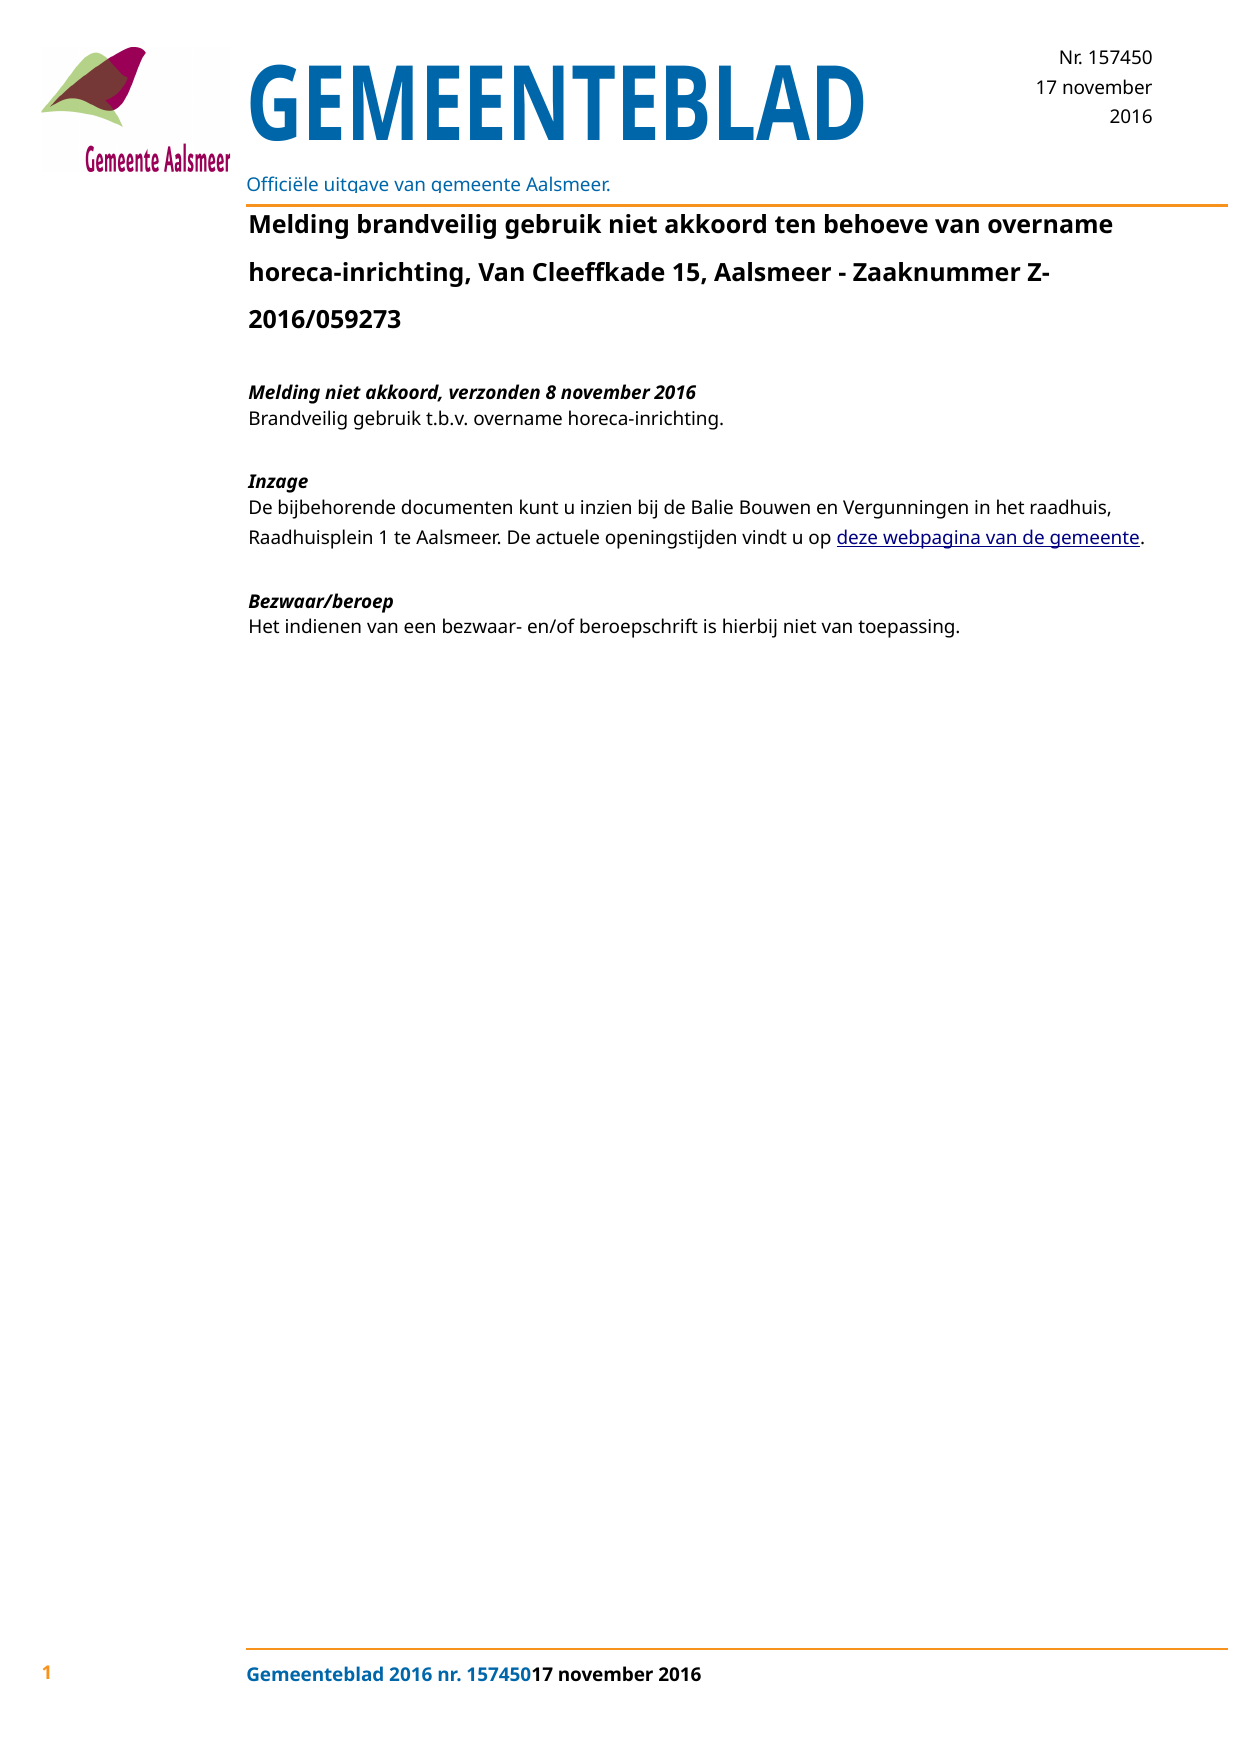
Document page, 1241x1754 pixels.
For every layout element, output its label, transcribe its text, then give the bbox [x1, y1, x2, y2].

text Bezwaar/beroep [248, 588, 1152, 614]
text Het indienen van een bezwaar- en/of beroepschrift is hierbij niet van toepassing. [248, 614, 1152, 639]
text Inzage [248, 469, 1152, 494]
text Melding niet akkoord, verzonden 8 november 2016 [248, 379, 1152, 405]
text Brandveilig gebruik t.b.v. overname horeca-inrichting. [248, 405, 1152, 431]
text Melding brandveilig gebruik niet akkoord ten behoeve van overname horeca-inrichting, Van Cleeffkade 15, Aalsmeer - Zaaknummer Z-2016/059273 [248, 207, 1152, 336]
text De bijbehorende documenten kunt u inzien bij de Balie Bouwen en Vergunningen in het raadhuis, Raadhuisplein 1 te Aalsmeer. De actuele openingstijden vindt u op deze webpagina van de gemeente. [248, 494, 1152, 550]
picture [41, 47, 231, 172]
